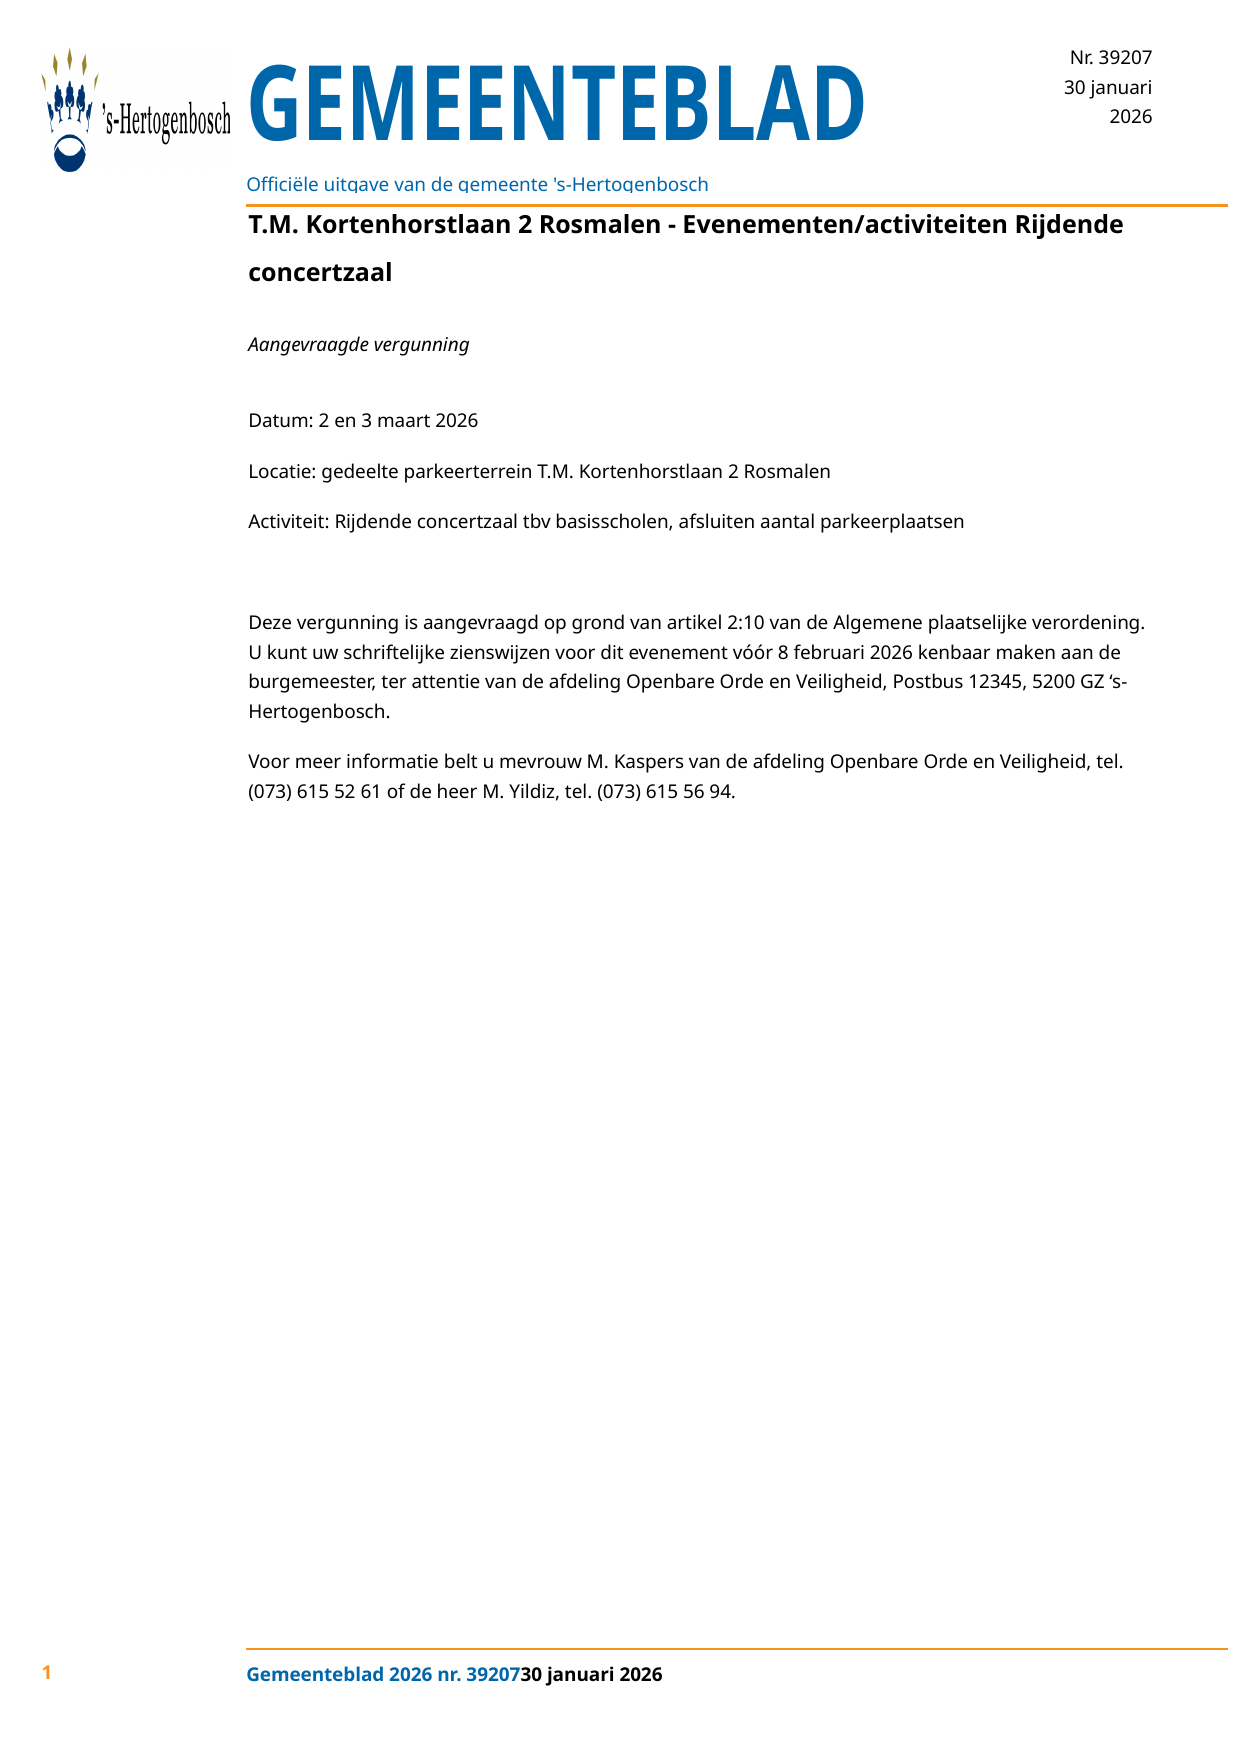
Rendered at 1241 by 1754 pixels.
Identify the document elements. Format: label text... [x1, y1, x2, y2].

text Aangevraagde vergunning [248, 331, 1152, 357]
picture [41, 47, 231, 172]
text Activiteit: Rijdende concertzaal tbv basisscholen, afsluiten aantal parkeerplaatsen [248, 508, 1152, 534]
text Datum: 2 en 3 maart 2026 [248, 408, 1152, 433]
text T.M. Kortenhorstlaan 2 Rosmalen - Evenementen/activiteiten Rijdende concertzaal [248, 207, 1152, 288]
text Voor meer informatie belt u mevrouw M. Kaspers van de afdeling Openbare Orde en Veiligheid, tel. (073) 615 52 61 of de heer M. Yildiz, tel. (073) 615 56 94. [248, 748, 1152, 804]
text Deze vergunning is aangevraagd op grond van artikel 2:10 van de Algemene plaatselijke verordening. U kunt uw schriftelijke zienswijzen voor dit evenement vóór 8 februari 2026 kenbaar maken aan de burgemeester, ter attentie van de afdeling Openbare Orde en Veiligheid, Postbus 12345, 5200 GZ ‘s-Hertogenbosch. [248, 609, 1152, 724]
text Locatie: gedeelte parkeerterrein T.M. Kortenhorstlaan 2 Rosmalen [248, 458, 1152, 484]
